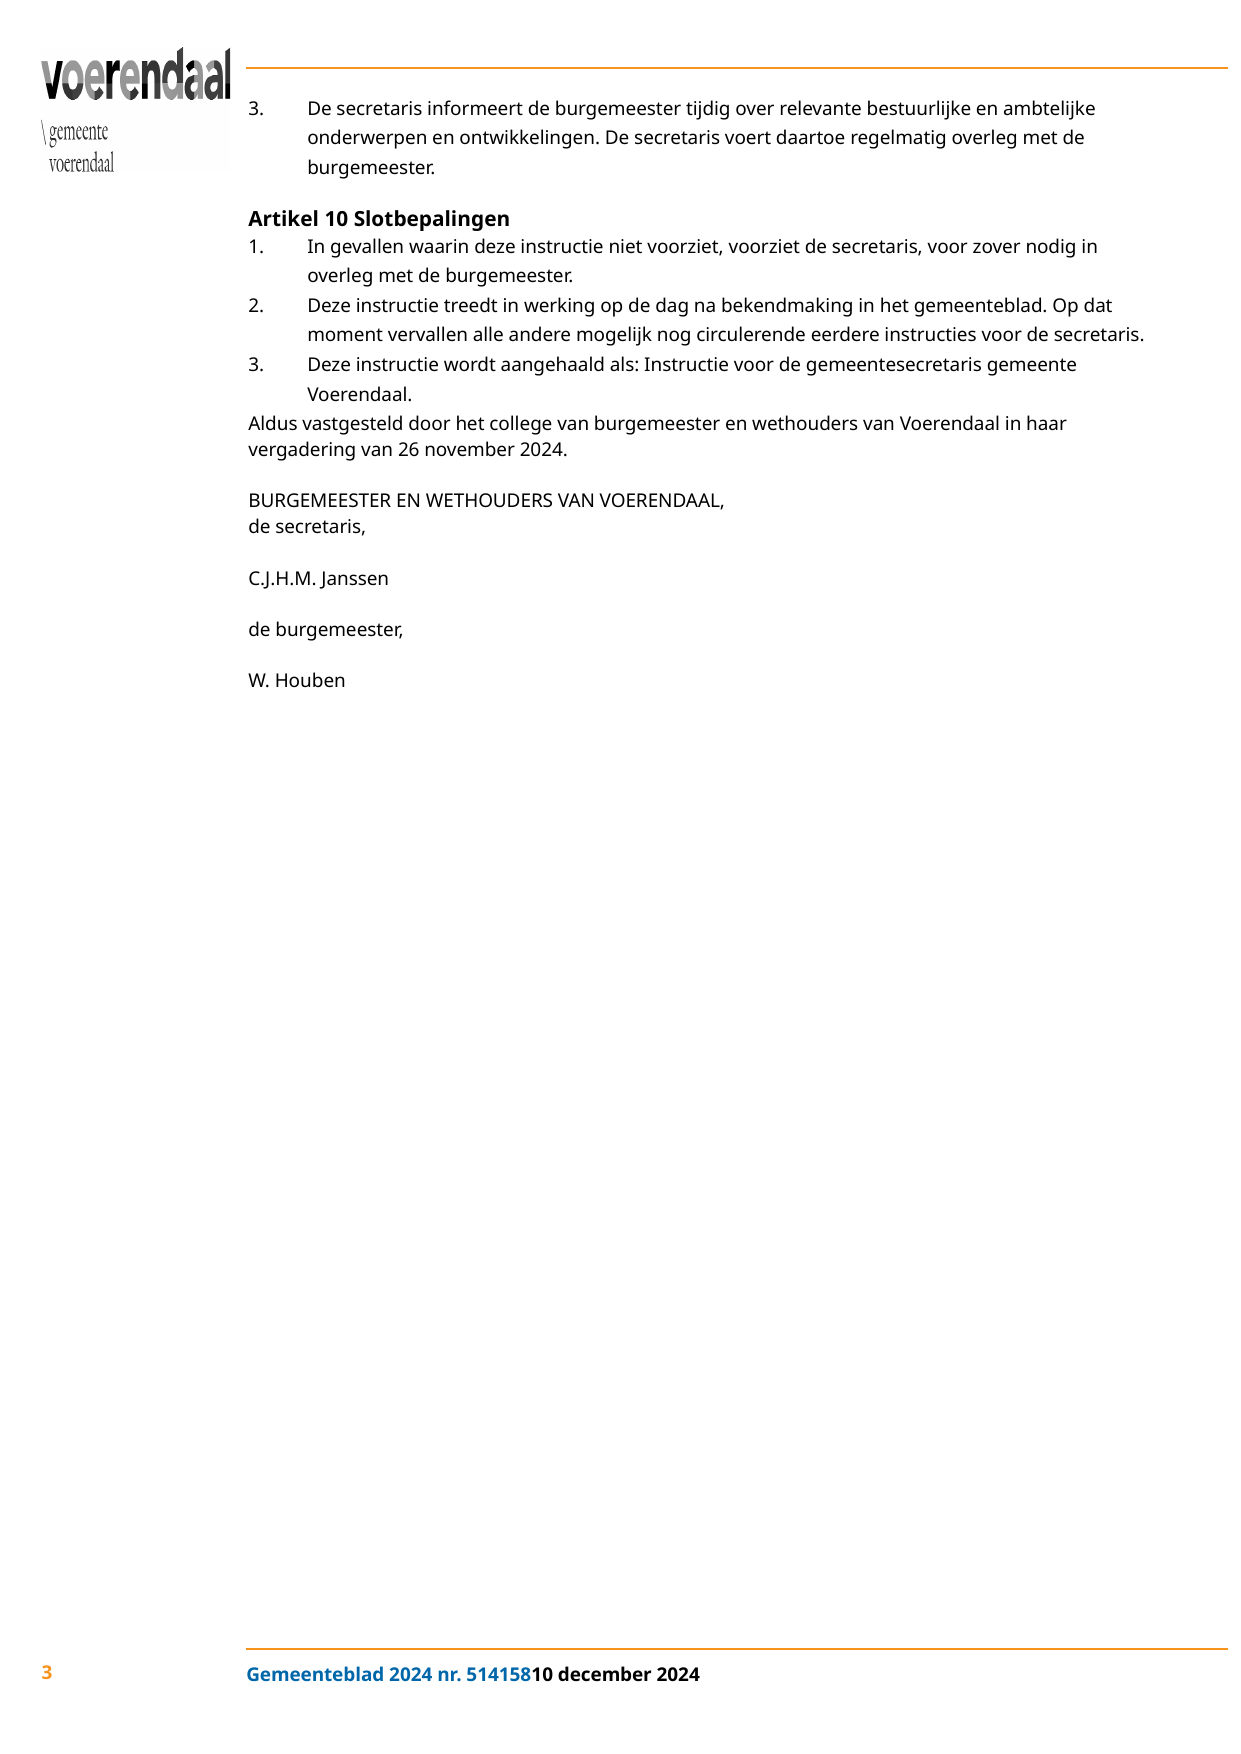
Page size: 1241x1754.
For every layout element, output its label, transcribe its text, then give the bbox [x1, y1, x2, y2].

text BURGEMEESTER EN WETHOUDERS VAN VOERENDAAL, [248, 487, 1152, 513]
text Artikel 10 Slotbepalingen [248, 204, 1152, 233]
text C.J.H.M. Janssen [248, 565, 1152, 590]
list In gevallen waarin deze instructie niet voorziet, voorziet de secretaris, voor zover nodig in overleg met de burgemeester. [248, 233, 1152, 288]
list Deze instructie wordt aangehaald als: Instructie voor de gemeentesecretaris gemeente Voerendaal. [248, 351, 1152, 406]
list Deze instructie treedt in werking op de dag na bekendmaking in het gemeenteblad. Op dat moment vervallen alle andere mogelijk nog circulerende eerdere instructies voor de secretaris. [248, 292, 1152, 347]
text de burgemeester, [248, 616, 1152, 642]
list De secretaris informeert de burgemeester tijdig over relevante bestuurlijke en ambtelijke onderwerpen en ontwikkelingen. De secretaris voert daartoe regelmatig overleg met de burgemeester. [248, 95, 1152, 180]
text Aldus vastgesteld door het college van burgemeester en wethouders van Voerendaal in haar vergadering van 26 november 2024. [248, 410, 1152, 462]
text W. Houben [248, 668, 1152, 693]
text de secretaris, [248, 513, 1152, 539]
picture [41, 47, 231, 172]
